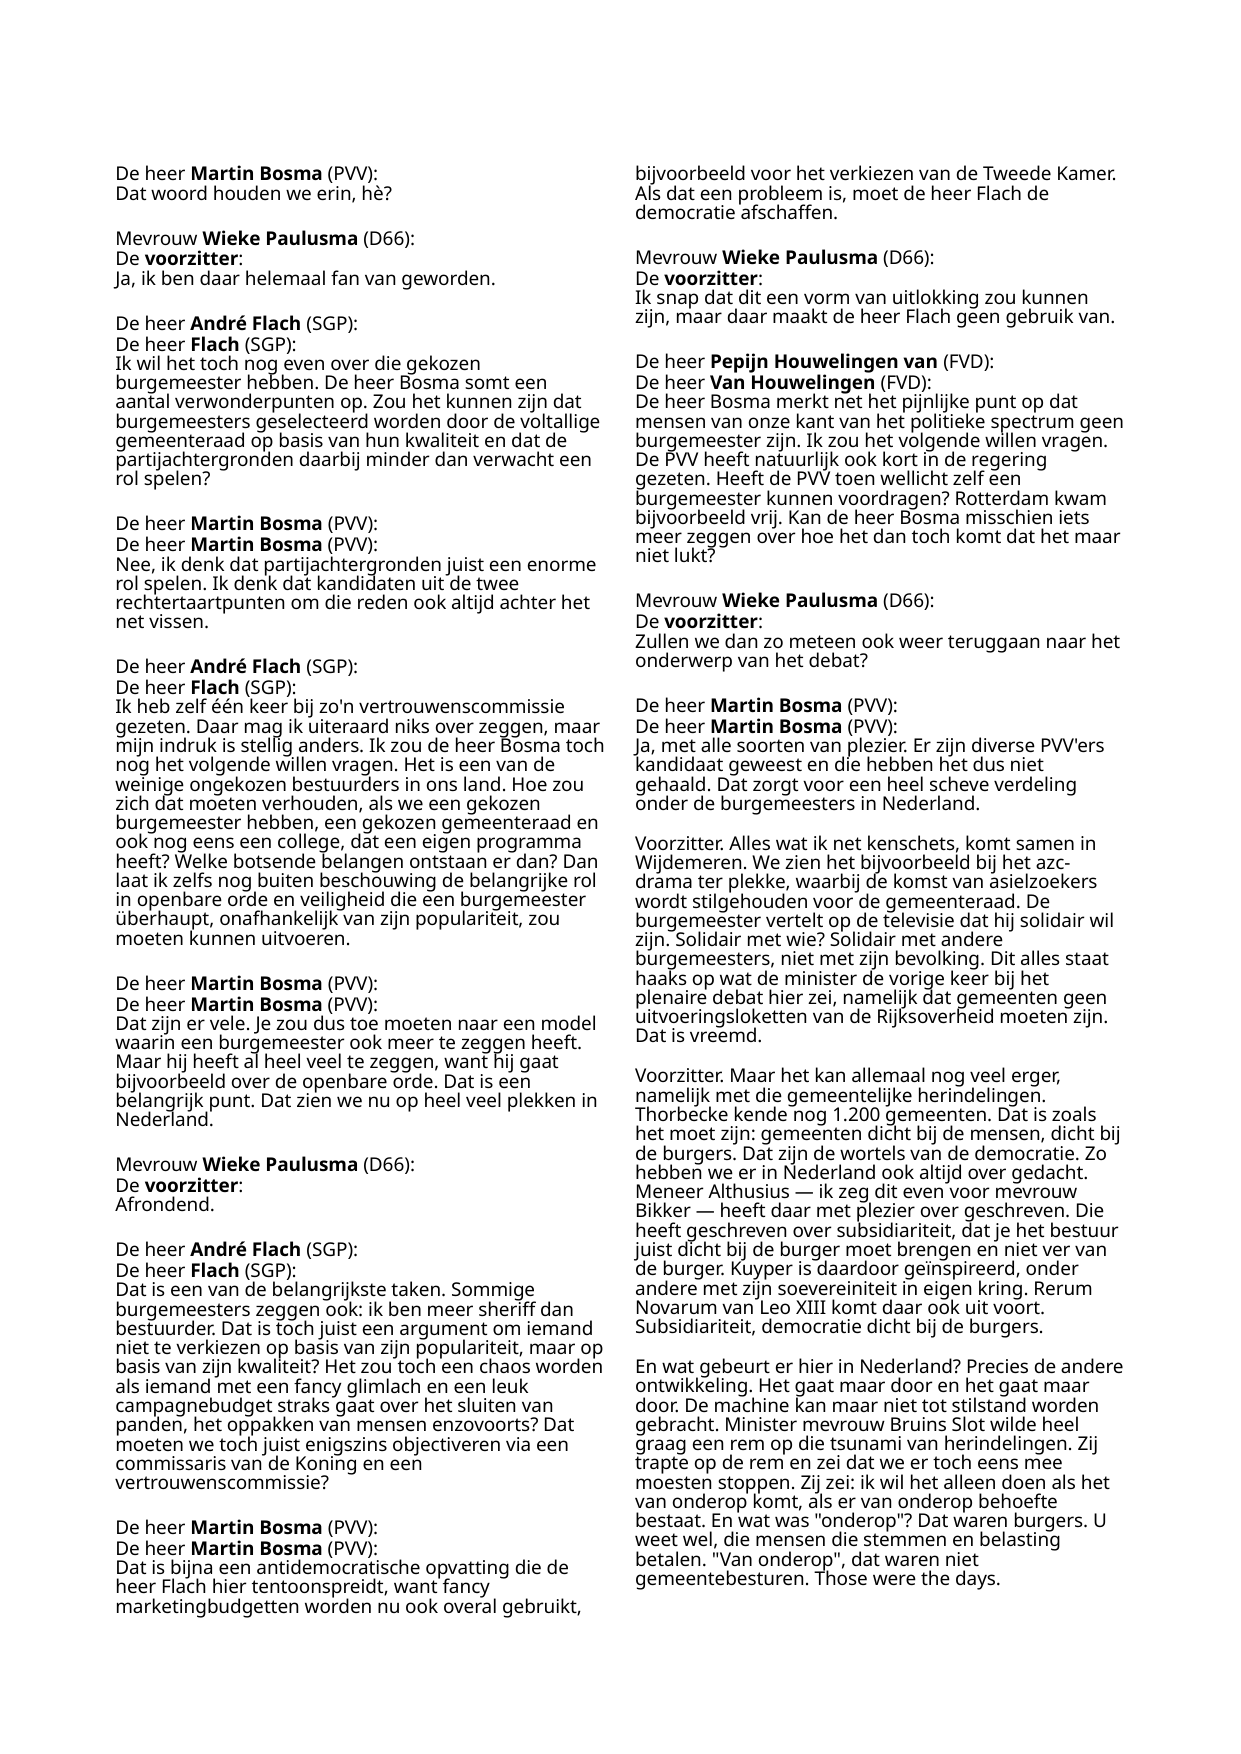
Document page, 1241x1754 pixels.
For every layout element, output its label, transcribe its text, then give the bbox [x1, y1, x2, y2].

text De heer Martin Bosma (PVV): [115, 1540, 605, 1559]
text Ik snap dat dit een vorm van uitlokking zou kunnen zijn, maar daar maakt de heer Flach geen gebruik van. [635, 289, 1125, 327]
text Nee, ik denk dat partijachtergronden juist een enorme rol spelen. Ik denk dat kandidaten uit de twee rechtertaartpunten om die reden ook altijd achter het net vissen. [115, 556, 605, 633]
text De heer Martin Bosma (PVV): [115, 1514, 605, 1540]
text De heer Flach (SGP): [115, 1262, 605, 1281]
text Ja, met alle soorten van plezier. Er zijn diverse PVV'ers kandidaat geweest en die hebben het dus niet gehaald. Dat zorgt voor een heel scheve verdeling onder de burgemeesters in Nederland. [635, 737, 1125, 814]
text De heer Martin Bosma (PVV): [115, 536, 605, 556]
text Mevrouw Wieke Paulusma (D66): [635, 244, 1125, 270]
text Voorzitter. Alles wat ik net kenschets, komt samen in Wijdemeren. We zien het bijvoorbeeld bij het azc-drama ter plekke, waarbij de komst van asielzoekers wordt stilgehouden voor de gemeenteraad. De burgemeester vertelt op de televisie dat hij solidair wil zijn. Solidair met wie? Solidair met andere burgemeesters, niet met zijn bevolking. Dit alles staat haaks op wat de minister de vorige keer bij het plenaire debat hier zei, namelijk dat gemeenten geen uitvoeringsloketten van de Rijksoverheid moeten zijn. Dat is vreemd. [635, 835, 1125, 1047]
text De heer Martin Bosma (PVV): [115, 970, 605, 996]
text De heer Flach (SGP): [115, 679, 605, 698]
text bijvoorbeeld voor het verkiezen van de Tweede Kamer. Als dat een probleem is, moet de heer Flach de democratie afschaffen. [635, 165, 1125, 223]
text De voorzitter: [635, 270, 1125, 289]
text Zullen we dan zo meteen ook weer teruggaan naar het onderwerp van het debat? [635, 633, 1125, 671]
text De heer Pepijn Houwelingen van (FVD): [635, 348, 1125, 374]
text De heer André Flach (SGP): [115, 653, 605, 679]
text Voorzitter. Maar het kan allemaal nog veel erger, namelijk met die gemeentelijke herindelingen. Thorbecke kende nog 1.200 gemeenten. Dat is zoals het moet zijn: gemeenten dicht bij de mensen, dicht bij de burgers. Dat zijn de wortels van de democratie. Zo hebben we er in Nederland ook altijd over gedacht. Meneer Althusius — ik zeg dit even voor mevrouw Bikker — heeft daar met plezier over geschreven. Die heeft geschreven over subsidiariteit, dat je het bestuur juist dicht bij de burger moet brengen en niet ver van de burger. Kuyper is daardoor geïnspireerd, onder andere met zijn soevereiniteit in eigen kring. Rerum Novarum van Leo XIII komt daar ook uit voort. Subsidiariteit, democratie dicht bij de burgers. [635, 1067, 1125, 1337]
text De heer Martin Bosma (PVV): [115, 511, 605, 536]
text De heer André Flach (SGP): [115, 1236, 605, 1262]
text Ja, ik ben daar helemaal fan van geworden. [115, 270, 605, 289]
text De voorzitter: [635, 613, 1125, 633]
text Mevrouw Wieke Paulusma (D66): [115, 1151, 605, 1177]
text Dat woord houden we erin, hè? [115, 184, 605, 204]
text De heer André Flach (SGP): [115, 310, 605, 336]
text Dat is een van de belangrijkste taken. Sommige burgemeesters zeggen ook: ik ben meer sheriff dan bestuurder. Dat is toch juist een argument om iemand niet te verkiezen op basis van zijn populariteit, maar op basis van zijn kwaliteit? Het zou toch een chaos worden als iemand met een fancy glimlach en een leuk campagnebudget straks gaat over het sluiten van panden, het oppakken van mensen enzovoorts? Dat moeten we toch juist enigszins objectiveren via een commissaris van de Koning en een vertrouwenscommissie? [115, 1281, 605, 1493]
text Dat zijn er vele. Je zou dus toe moeten naar een model waarin een burgemeester ook meer te zeggen heeft. Maar hij heeft al heel veel te zeggen, want hij gaat bijvoorbeeld over de openbare orde. Dat is een belangrijk punt. Dat zien we nu op heel veel plekken in Nederland. [115, 1015, 605, 1130]
text De heer Martin Bosma (PVV): [115, 165, 605, 184]
text De heer Bosma merkt net het pijnlijke punt op dat mensen van onze kant van het politieke spectrum geen burgemeester zijn. Ik zou het volgende willen vragen. De PVV heeft natuurlijk ook kort in de regering gezeten. Heeft de PVV toen wellicht zelf een burgemeester kunnen voordragen? Rotterdam kwam bijvoorbeeld vrij. Kan de heer Bosma misschien iets meer zeggen over hoe het dan toch komt dat het maar niet lukt? [635, 393, 1125, 567]
text Dat is bijna een antidemocratische opvatting die de heer Flach hier tentoonspreidt, want fancy marketingbudgetten worden nu ook overal gebruikt, [115, 1559, 605, 1617]
text De heer Martin Bosma (PVV): [635, 692, 1125, 718]
text De heer Martin Bosma (PVV): [635, 718, 1125, 737]
text Mevrouw Wieke Paulusma (D66): [635, 588, 1125, 613]
text Afrondend. [115, 1196, 605, 1216]
text De voorzitter: [115, 1177, 605, 1196]
text De voorzitter: [115, 250, 605, 270]
text Mevrouw Wieke Paulusma (D66): [115, 225, 605, 250]
text Ik heb zelf één keer bij zo'n vertrouwenscommissie gezeten. Daar mag ik uiteraard niks over zeggen, maar mijn indruk is stellig anders. Ik zou de heer Bosma toch nog het volgende willen vragen. Het is een van de weinige ongekozen bestuurders in ons land. Hoe zou zich dat moeten verhouden, als we een gekozen burgemeester hebben, een gekozen gemeenteraad en ook nog eens een college, dat een eigen programma heeft? Welke botsende belangen ontstaan er dan? Dan laat ik zelfs nog buiten beschouwing de belangrijke rol in openbare orde en veiligheid die een burgemeester überhaupt, onafhankelijk van zijn populariteit, zou moeten kunnen uitvoeren. [115, 698, 605, 949]
text De heer Flach (SGP): [115, 336, 605, 355]
text En wat gebeurt er hier in Nederland? Precies de andere ontwikkeling. Het gaat maar door en het gaat maar door. De machine kan maar niet tot stilstand worden gebracht. Minister mevrouw Bruins Slot wilde heel graag een rem op die tsunami van herindelingen. Zij trapte op de rem en zei dat we er toch eens mee moesten stoppen. Zij zei: ik wil het alleen doen als het van onderop komt, als er van onderop behoefte bestaat. En wat was "onderop"? Dat waren burgers. U weet wel, die mensen die stemmen en belasting betalen. "Van onderop", dat waren niet gemeentebesturen. Those were the days. [635, 1358, 1125, 1589]
text De heer Martin Bosma (PVV): [115, 996, 605, 1015]
text De heer Van Houwelingen (FVD): [635, 374, 1125, 393]
text Ik wil het toch nog even over die gekozen burgemeester hebben. De heer Bosma somt een aantal verwonderpunten op. Zou het kunnen zijn dat burgemeesters geselecteerd worden door de voltallige gemeenteraad op basis van hun kwaliteit en dat de partijachtergronden daarbij minder dan verwacht een rol spelen? [115, 355, 605, 490]
